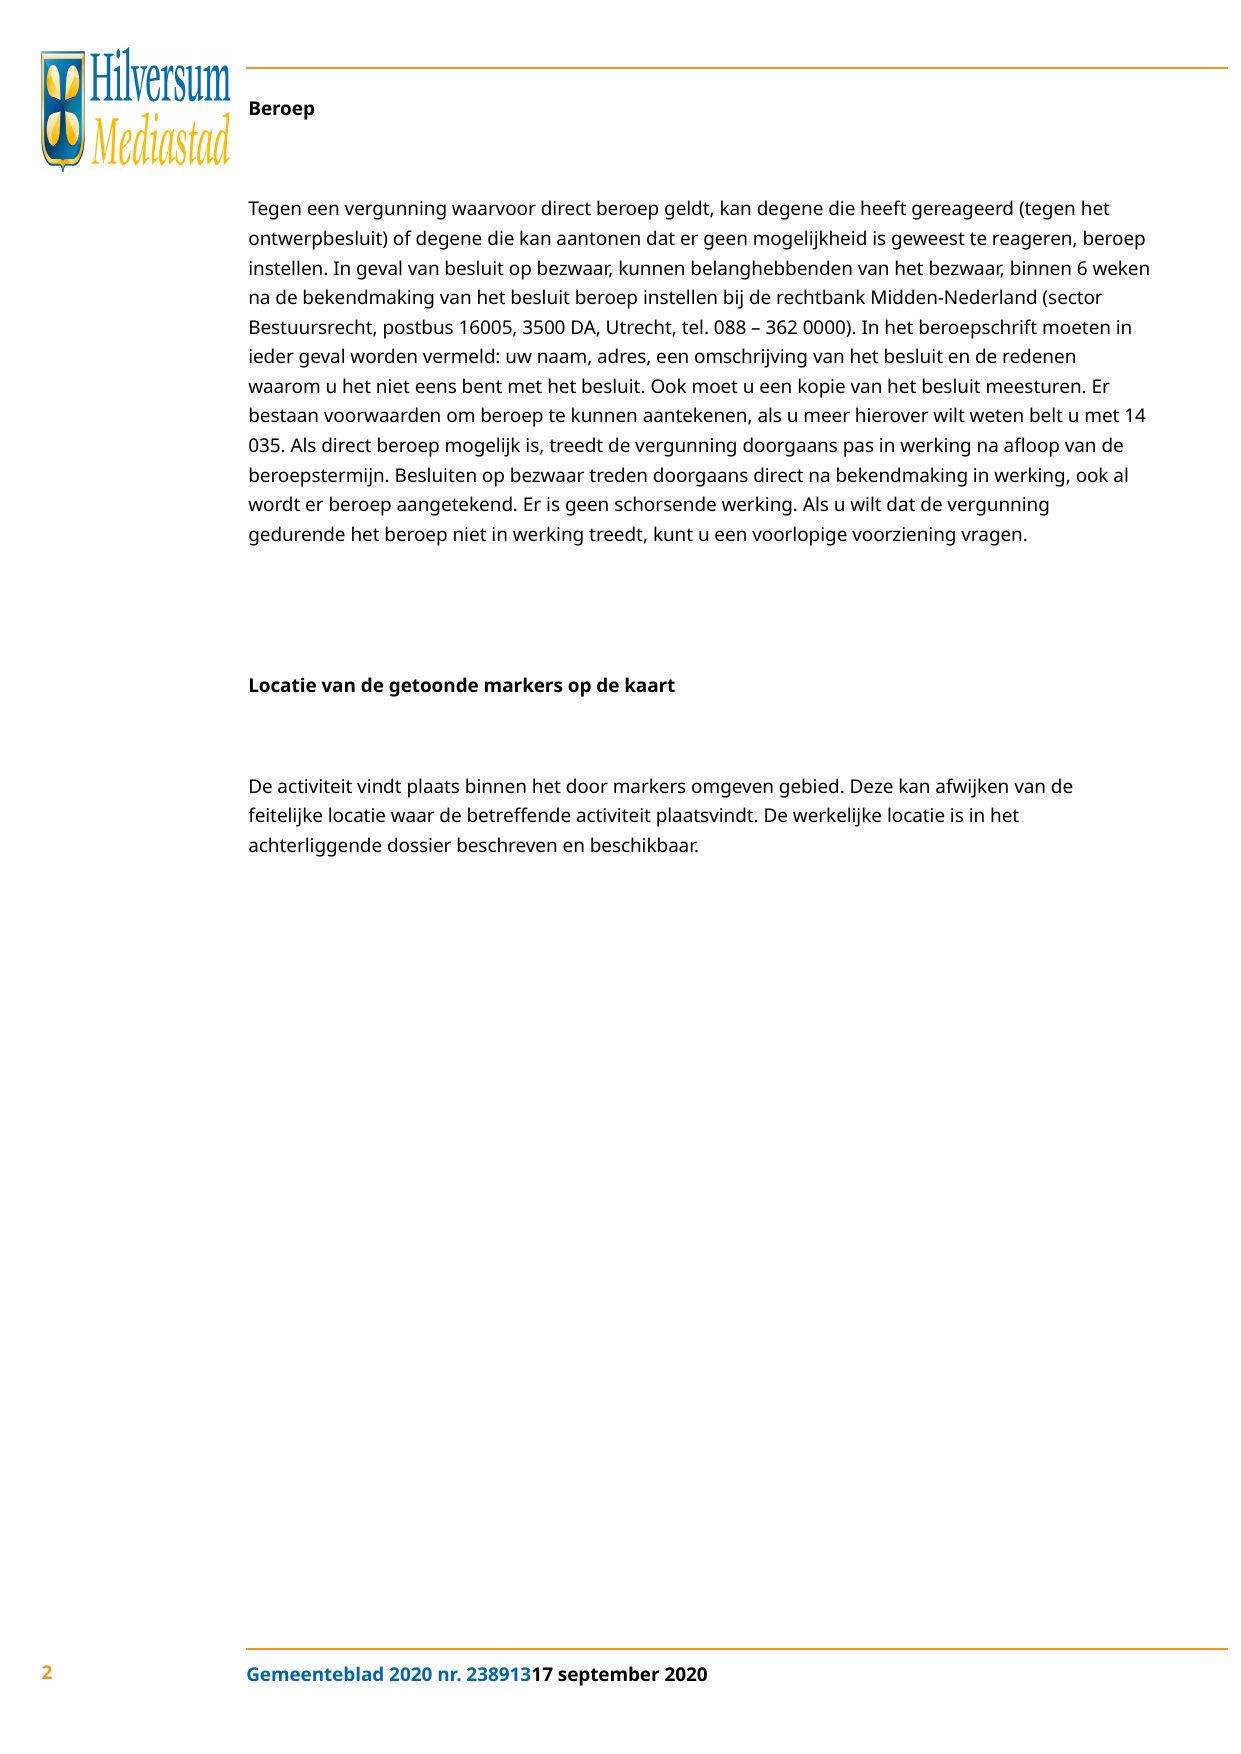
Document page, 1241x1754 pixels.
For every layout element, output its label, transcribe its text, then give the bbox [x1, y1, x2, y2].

text Tegen een vergunning waarvoor direct beroep geldt, kan degene die heeft gereageerd (tegen het ontwerpbesluit) of degene die kan aantonen dat er geen mogelijkheid is geweest te reageren, beroep instellen. In geval van besluit op bezwaar, kunnen belanghebbenden van het bezwaar, binnen 6 weken na de bekendmaking van het besluit beroep instellen bij de rechtbank Midden-Nederland (sector Bestuursrecht, postbus 16005, 3500 DA, Utrecht, tel. 088 – 362 0000). In het beroepschrift moeten in ieder geval worden vermeld: uw naam, adres, een omschrijving van het besluit en de redenen waarom u het niet eens bent met het besluit. Ook moet u een kopie van het besluit meesturen. Er bestaan voorwaarden om beroep te kunnen aantekenen, als u meer hierover wilt weten belt u met 14 035. Als direct beroep mogelijk is, treedt de vergunning doorgaans pas in werking na afloop van de beroepstermijn. Besluiten op bezwaar treden doorgaans direct na bekendmaking in werking, ook al wordt er beroep aangetekend. Er is geen schorsende werking. Als u wilt dat de vergunning gedurende het beroep niet in werking treedt, kunt u een voorlopige voorziening vragen. [248, 196, 1152, 547]
text Locatie van de getoonde markers op de kaart [248, 672, 1152, 698]
text Beroep [248, 95, 1152, 121]
picture [41, 47, 231, 172]
text De activiteit vindt plaats binnen het door markers omgeven gebied. Deze kan afwijken van de feitelijke locatie waar de betreffende activiteit plaatsvindt. De werkelijke locatie is in het achterliggende dossier beschreven en beschikbaar. [248, 773, 1152, 858]
